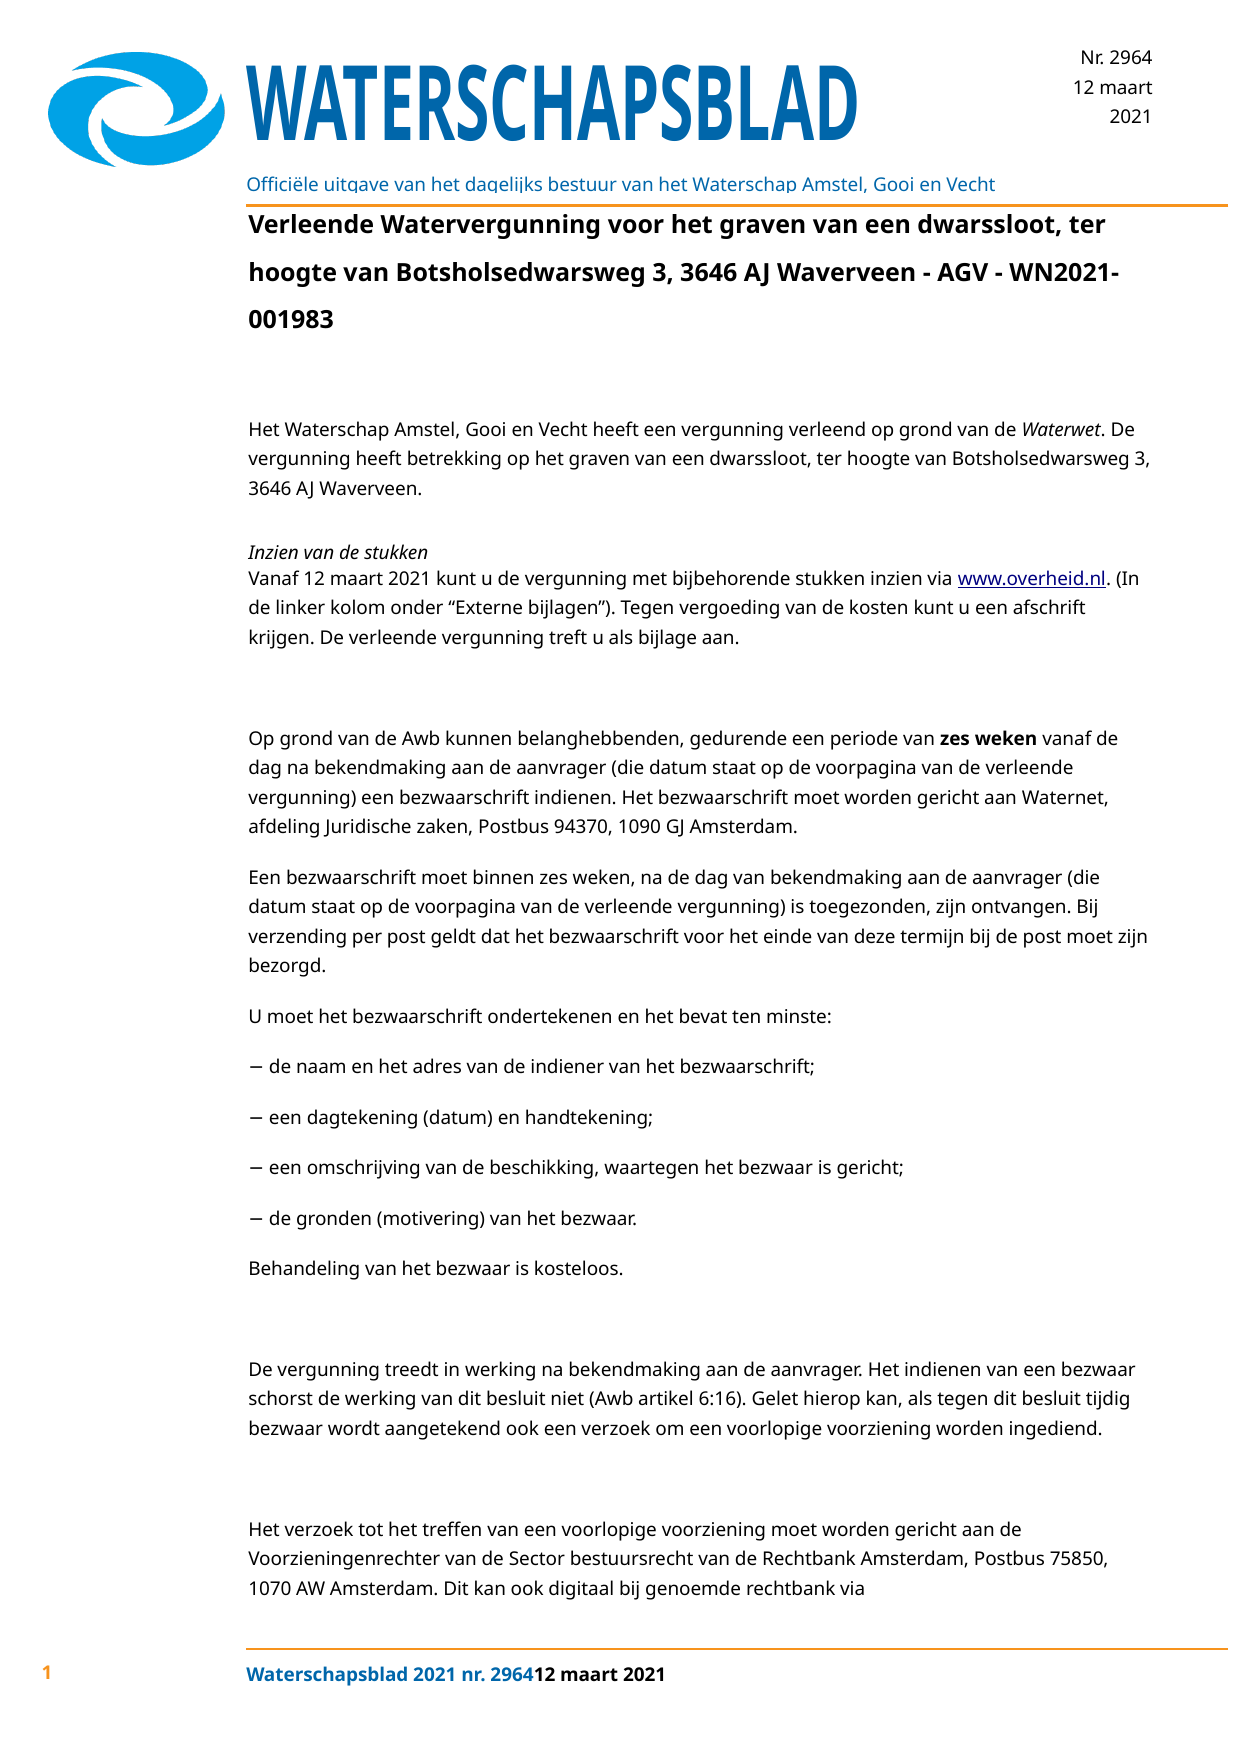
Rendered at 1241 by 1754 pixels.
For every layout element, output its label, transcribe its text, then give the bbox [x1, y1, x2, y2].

text Het Waterschap Amstel, Gooi en Vecht heeft een vergunning verleend op grond van de Waterwet. De vergunning heeft betrekking op het graven van een dwarssloot, ter hoogte van Botsholsedwarsweg 3, 3646 AJ Waverveen. [248, 416, 1152, 501]
text Een bezwaarschrift moet binnen zes weken, na de dag van bekendmaking aan de aanvrager (die datum staat op de voorpagina van de verleende vergunning) is toegezonden, zijn ontvangen. Bij verzending per post geldt dat het bezwaarschrift voor het einde van deze termijn bij de post moet zijn bezorgd. [248, 864, 1152, 978]
text Inzien van de stukken [248, 539, 1152, 565]
text Behandeling van het bezwaar is kosteloos. [248, 1255, 1152, 1281]
text Op grond van de Awb kunnen belanghebbenden, gedurende een periode van zes weken vanaf de dag na bekendmaking aan de aanvrager (die datum staat op de voorpagina van de verleende vergunning) een bezwaarschrift indienen. Het bezwaarschrift moet worden gericht aan Waternet, afdeling Juridische zaken, Postbus 94370, 1090 GJ Amsterdam. [248, 725, 1152, 839]
text − een dagtekening (datum) en handtekening; [248, 1104, 1152, 1130]
text Verleende Watervergunning voor het graven van een dwarssloot, ter hoogte van Botsholsedwarsweg 3, 3646 AJ Waverveen - AGV - WN2021-001983 [248, 207, 1152, 336]
text De vergunning treedt in werking na bekendmaking aan de aanvrager. Het indienen van een bezwaar schorst de werking van dit besluit niet (Awb artikel 6:16). Gelet hierop kan, als tegen dit besluit tijdig bezwaar wordt aangetekend ook een verzoek om een voorlopige voorziening worden ingediend. [248, 1356, 1152, 1441]
text Het verzoek tot het treffen van een voorlopige voorziening moet worden gericht aan de Voorzieningenrechter van de Sector bestuursrecht van de Rechtbank Amsterdam, Postbus 75850, 1070 AW Amsterdam. Dit kan ook digitaal bij genoemde rechtbank via [248, 1516, 1152, 1601]
text − een omschrijving van de beschikking, waartegen het bezwaar is gericht; [248, 1154, 1152, 1180]
text U moet het bezwaarschrift ondertekenen en het bevat ten minste: [248, 1003, 1152, 1029]
text Vanaf 12 maart 2021 kunt u de vergunning met bijbehorende stukken inzien via www.overheid.nl. (In de linker kolom onder “Externe bijlagen”). Tegen vergoeding van de kosten kunt u een afschrift krijgen. De verleende vergunning treft u als bijlage aan. [248, 565, 1152, 650]
text − de gronden (motivering) van het bezwaar. [248, 1205, 1152, 1231]
text − de naam en het adres van de indiener van het bezwaarschrift; [248, 1053, 1152, 1079]
picture [41, 47, 231, 172]
